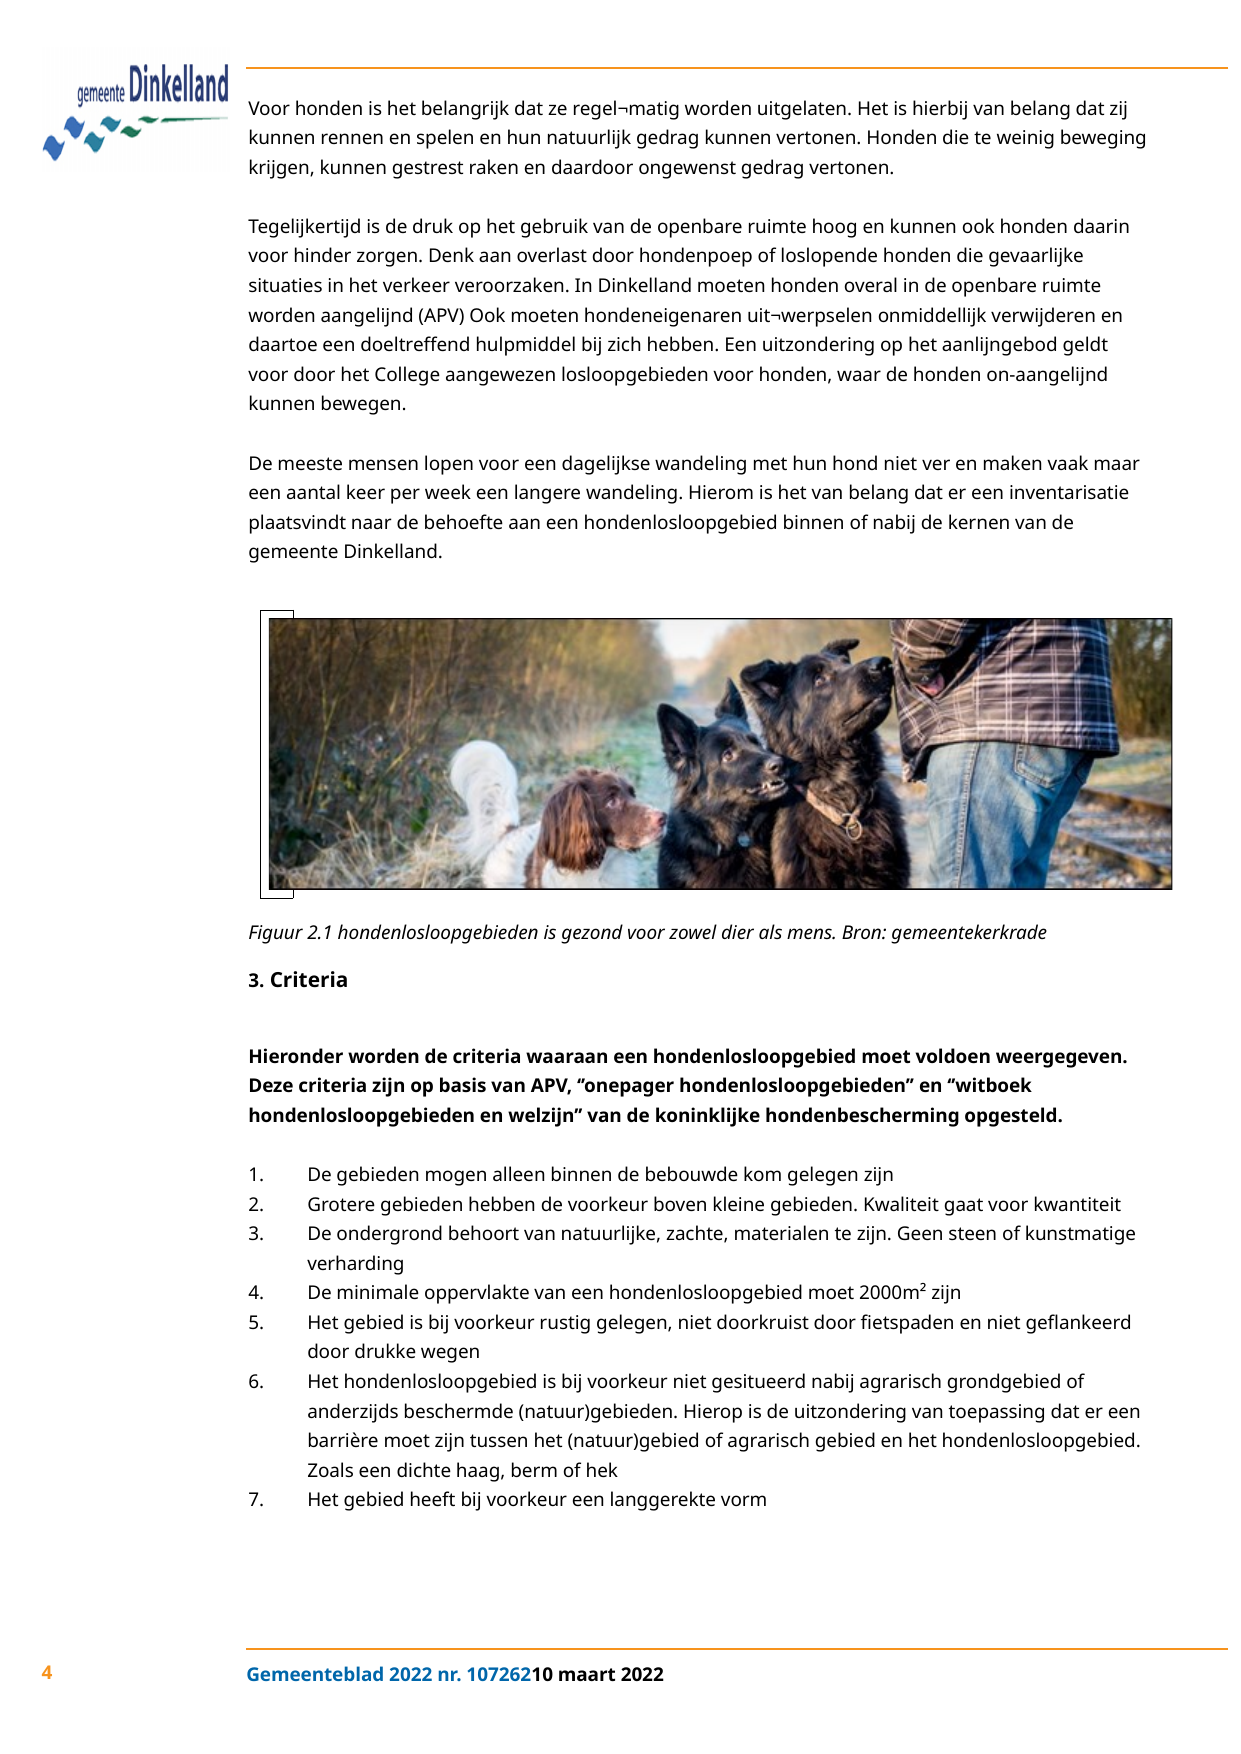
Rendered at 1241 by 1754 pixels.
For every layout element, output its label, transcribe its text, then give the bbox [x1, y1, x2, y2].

text Hieronder worden de criteria waaraan een hondenlosloopgebied moet voldoen weergegeven. Deze criteria zijn op basis van APV, ‘’onepager hondenlosloopgebieden’’ en ‘’witboek hondenlosloopgebieden en welzijn’’ van de koninklijke hondenbescherming opgesteld. [248, 1043, 1152, 1128]
text 3. Criteria [248, 965, 1152, 993]
text Tegelijkertijd is de druk op het gebruik van de openbare ruimte hoog en kunnen ook honden daarin voor hinder zorgen. Denk aan overlast door hondenpoep of loslopende honden die gevaarlijke situaties in het verkeer veroorzaken. In Dinkelland moeten honden overal in de openbare ruimte worden aangelijnd (APV) Ook moeten hondeneigenaren uit¬werpselen onmiddellijk verwijderen en daartoe een doeltreffend hulpmiddel bij zich hebben. Een uitzondering op het aanlijngebod geldt voor door het College aangewezen losloopgebieden voor honden, waar de honden on-aangelijnd kunnen bewegen. [248, 213, 1152, 416]
picture [268, 618, 1173, 890]
list De minimale oppervlakte van een hondenlosloopgebied moet 2000m² zijn [248, 1279, 1152, 1305]
text Voor honden is het belangrijk dat ze regel¬matig worden uitgelaten. Het is hierbij van belang dat zij kunnen rennen en spelen en hun natuurlijk gedrag kunnen vertonen. Honden die te weinig beweging krijgen, kunnen gestrest raken en daardoor ongewenst gedrag vertonen. [248, 95, 1152, 180]
list Grotere gebieden hebben de voorkeur boven kleine gebieden. Kwaliteit gaat voor kwantiteit [248, 1191, 1152, 1216]
list Het gebied heeft bij voorkeur een langgerekte vorm [248, 1487, 1152, 1512]
text De meeste mensen lopen voor een dagelijkse wandeling met hun hond niet ver en maken vaak maar een aantal keer per week een langere wandeling. Hierom is het van belang dat er een inventarisatie plaatsvindt naar de behoefte aan een hondenlosloopgebied binnen of nabij de kernen van de gemeente Dinkelland. [248, 450, 1152, 564]
text Figuur 2.1 hondenlosloopgebieden is gezond voor zowel dier als mens. Bron: gemeentekerkrade [248, 919, 1152, 945]
list De gebieden mogen alleen binnen de bebouwde kom gelegen zijn [248, 1161, 1152, 1187]
list De ondergrond behoort van natuurlijke, zachte, materialen te zijn. Geen steen of kunstmatige verharding [248, 1220, 1152, 1276]
list Het gebied is bij voorkeur rustig gelegen, niet doorkruist door fietspaden en niet geflankeerd door drukke wegen [248, 1309, 1152, 1364]
picture [41, 47, 231, 172]
list Het hondenlosloopgebied is bij voorkeur niet gesitueerd nabij agrarisch grondgebied of anderzijds beschermde (natuur)gebieden. Hierop is de uitzondering van toepassing dat er een barrière moet zijn tussen het (natuur)gebied of agrarisch gebied en het hondenlosloopgebied. Zoals een dichte haag, berm of hek [248, 1368, 1152, 1483]
